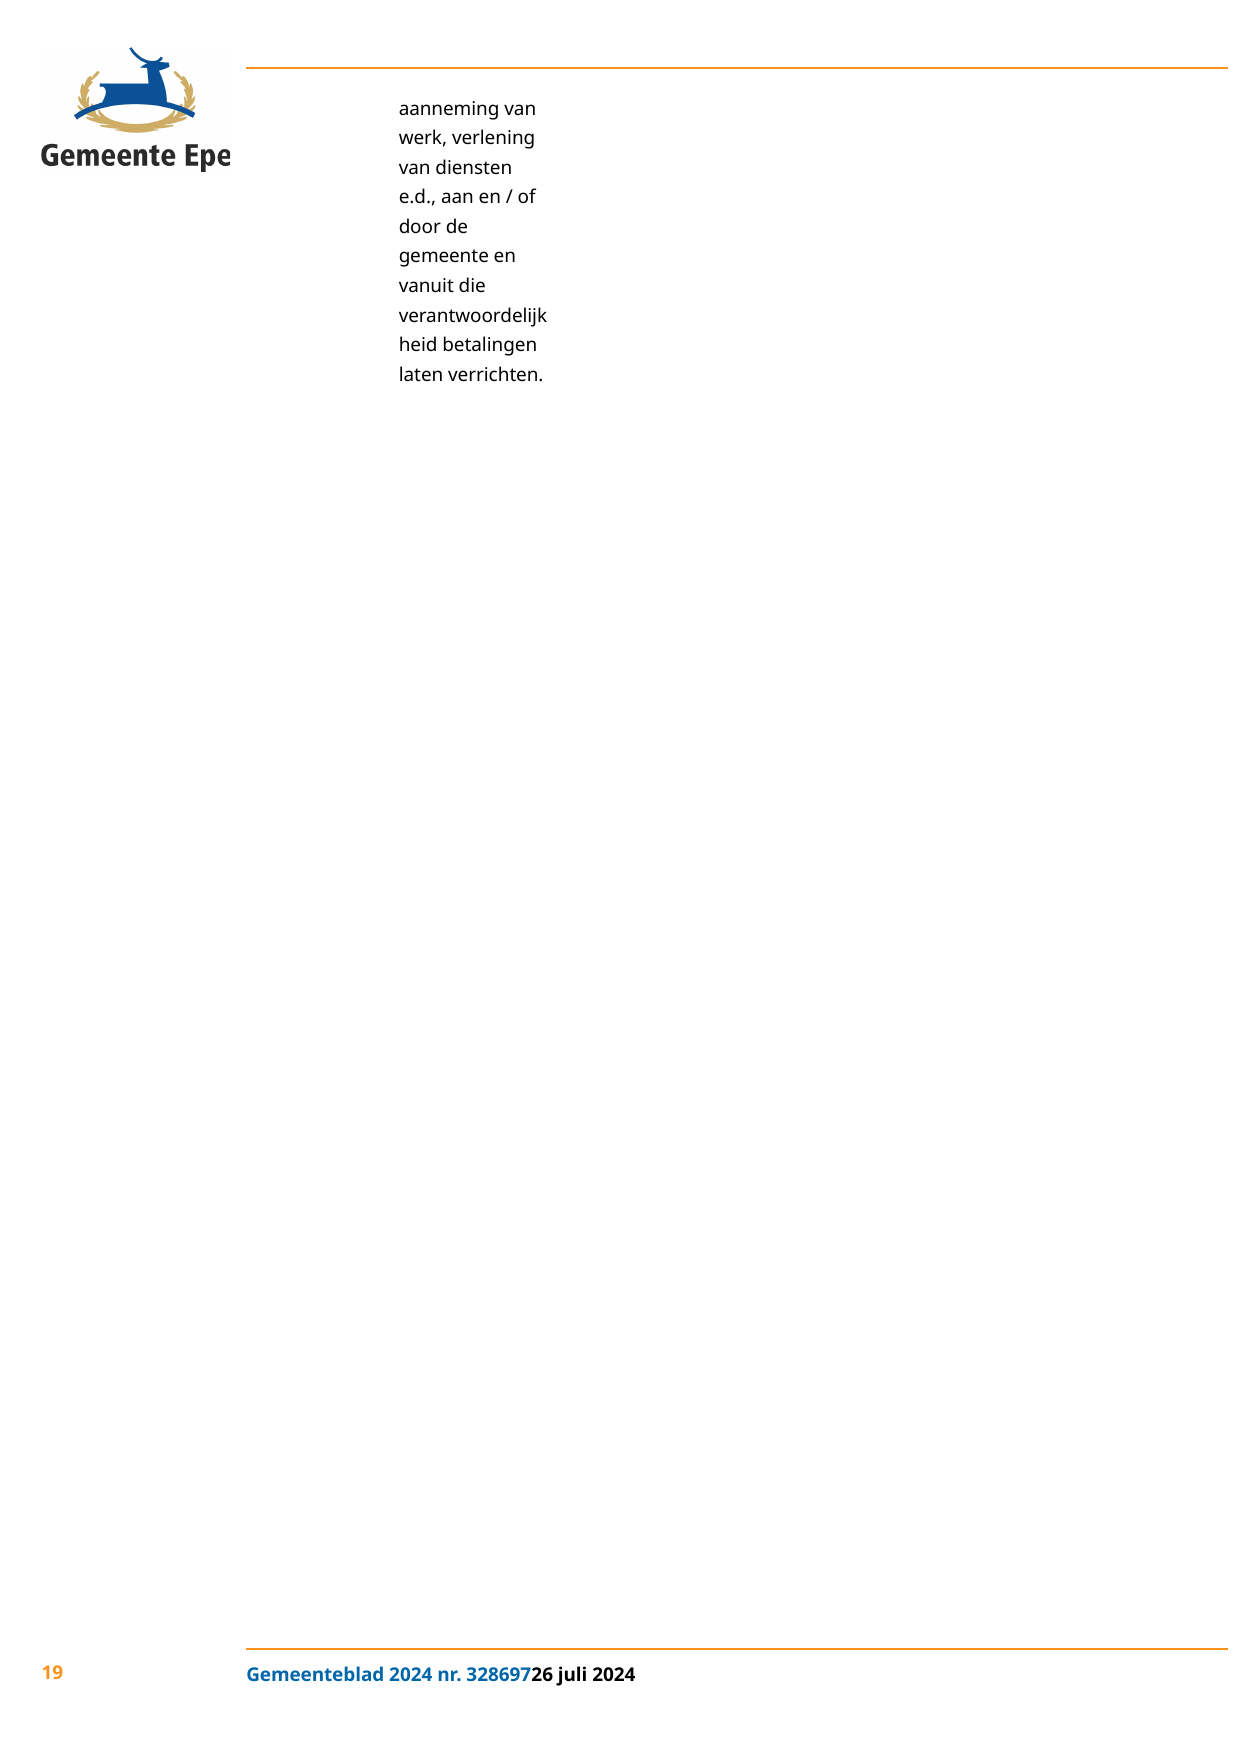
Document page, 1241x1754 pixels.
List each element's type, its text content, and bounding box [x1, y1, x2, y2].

table_cell aanneming van werk, verlening van diensten e.d., aan en / of door de gemeente en vanuit die verantwoordelijkheid betalingen laten verrichten. [399, 95, 549, 387]
picture [41, 47, 231, 172]
table_cell [248, 95, 398, 387]
table_cell [549, 95, 700, 387]
table_cell [1001, 95, 1152, 387]
table_cell [850, 95, 1001, 387]
table_cell [700, 95, 850, 387]
